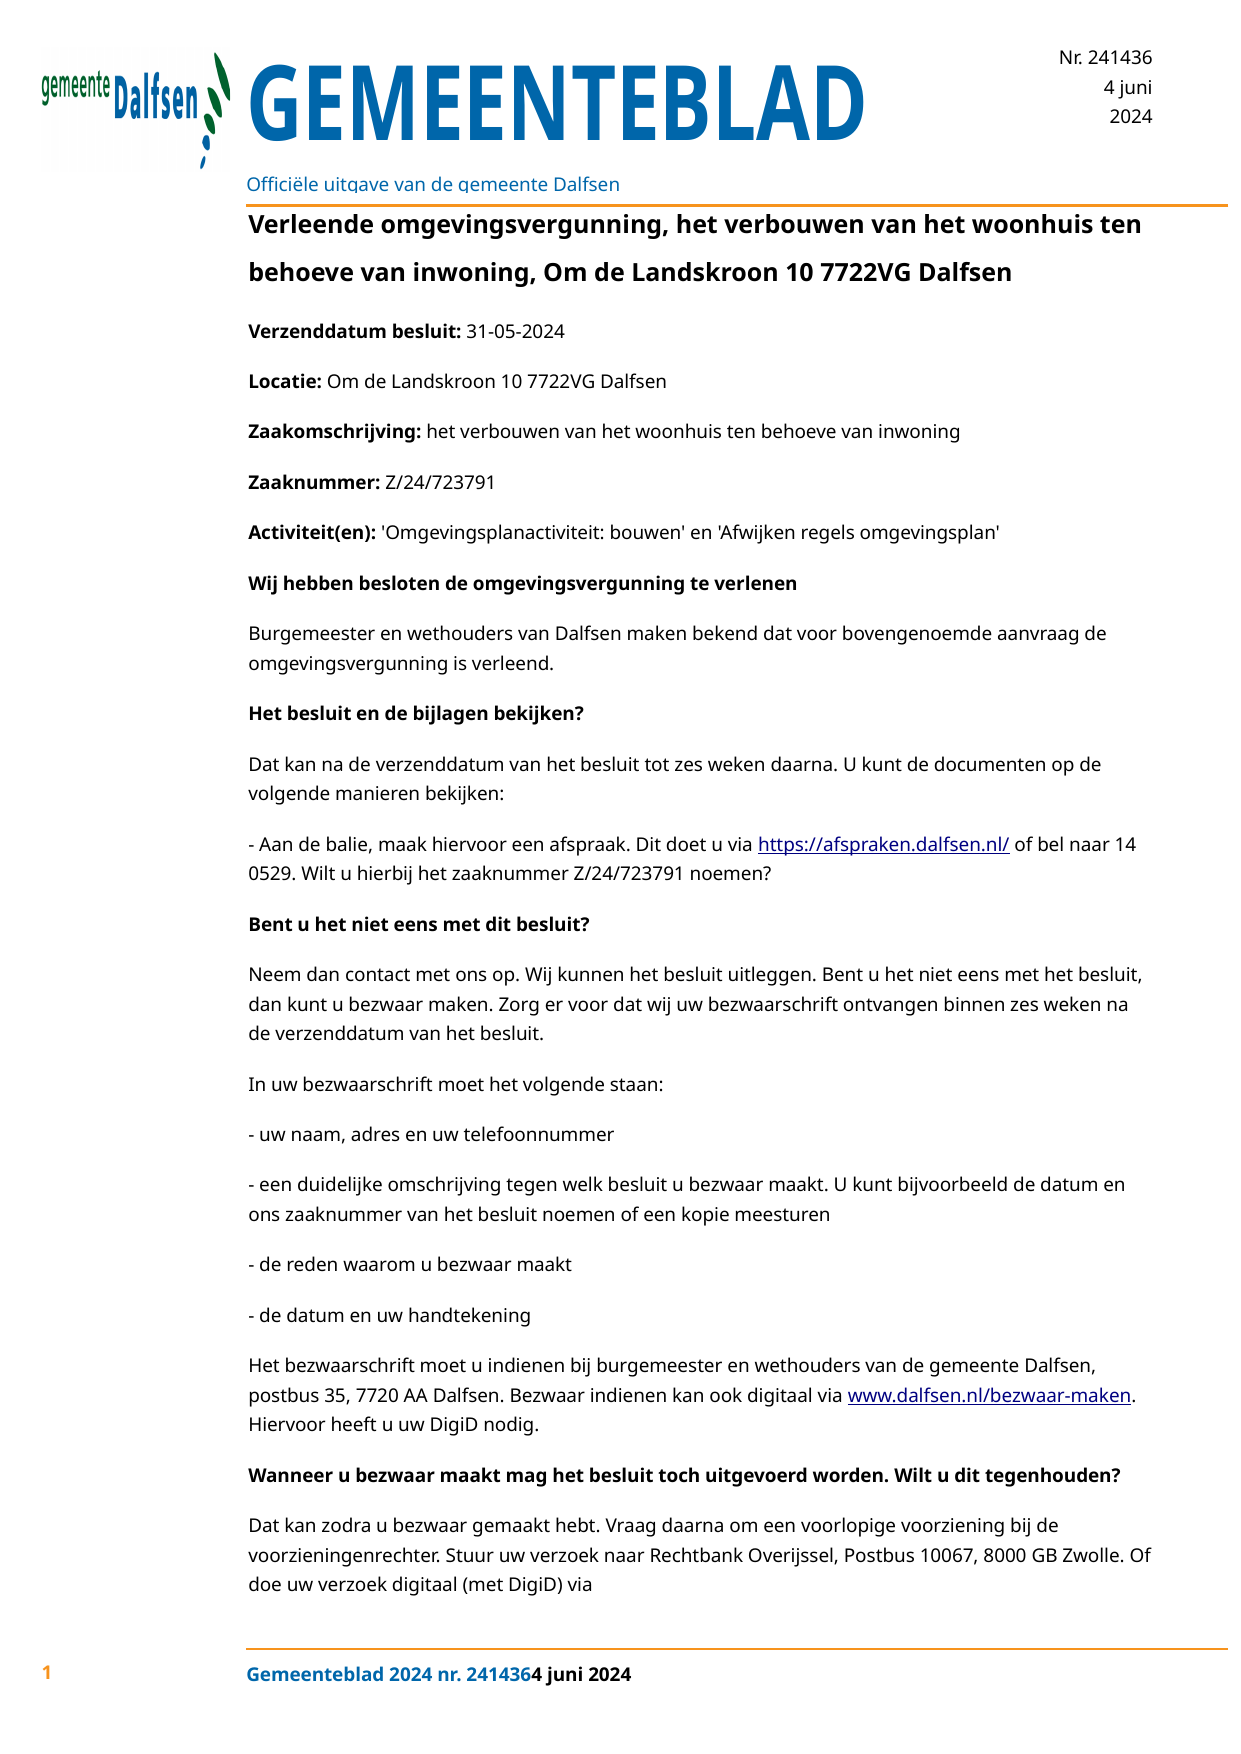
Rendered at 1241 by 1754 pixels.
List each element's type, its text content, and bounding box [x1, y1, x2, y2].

text Locatie: Om de Landskroon 10 7722VG Dalfsen [248, 368, 1152, 394]
text - een duidelijke omschrijving tegen welk besluit u bezwaar maakt. U kunt bijvoorbeeld de datum en ons zaaknummer van het besluit noemen of een kopie meesturen [248, 1172, 1152, 1227]
text Dat kan na de verzenddatum van het besluit tot zes weken daarna. U kunt de documenten op de volgende manieren bekijken: [248, 751, 1152, 806]
text Bent u het niet eens met dit besluit? [248, 911, 1152, 937]
text Neem dan contact met ons op. Wij kunnen het besluit uitleggen. Bent u het niet eens met het besluit, dan kunt u bezwaar maken. Zorg er voor dat wij uw bezwaarschrift ontvangen binnen zes weken na de verzenddatum van het besluit. [248, 961, 1152, 1046]
text Wij hebben besloten de omgevingsvergunning te verlenen [248, 570, 1152, 596]
text - de reden waarom u bezwaar maakt [248, 1252, 1152, 1277]
text Zaakomschrijving: het verbouwen van het woonhuis ten behoeve van inwoning [248, 419, 1152, 444]
text - de datum en uw handtekening [248, 1302, 1152, 1328]
text Het besluit en de bijlagen bekijken? [248, 700, 1152, 726]
text Het bezwaarschrift moet u indienen bij burgemeester en wethouders van de gemeente Dalfsen, postbus 35, 7720 AA Dalfsen. Bezwaar indienen kan ook digitaal via www.dalfsen.nl/bezwaar-maken. Hiervoor heeft u uw DigiD nodig. [248, 1352, 1152, 1437]
text - uw naam, adres en uw telefoonnummer [248, 1121, 1152, 1147]
text Verleende omgevingsvergunning, het verbouwen van het woonhuis ten behoeve van inwoning, Om de Landskroon 10 7722VG Dalfsen [248, 207, 1152, 288]
text Burgemeester en wethouders van Dalfsen maken bekend dat voor bovengenoemde aanvraag de omgevingsvergunning is verleend. [248, 620, 1152, 676]
text - Aan de balie, maak hiervoor een afspraak. Dit doet u via https://afspraken.dalfsen.nl/ of bel naar 14 0529. Wilt u hierbij het zaaknummer Z/24/723791 noemen? [248, 831, 1152, 886]
text Wanneer u bezwaar maakt mag het besluit toch uitgevoerd worden. Wilt u dit tegenhouden? [248, 1462, 1152, 1488]
text Zaaknummer: Z/24/723791 [248, 469, 1152, 495]
text Activiteit(en): 'Omgevingsplanactiviteit: bouwen' en 'Afwijken regels omgevingsplan' [248, 519, 1152, 545]
picture [41, 47, 231, 172]
text Verzenddatum besluit: 31-05-2024 [248, 318, 1152, 344]
text In uw bezwaarschrift moet het volgende staan: [248, 1071, 1152, 1097]
text Dat kan zodra u bezwaar gemaakt hebt. Vraag daarna om een voorlopige voorziening bij de voorzieningenrechter. Stuur uw verzoek naar Rechtbank Overijssel, Postbus 10067, 8000 GB Zwolle. Of doe uw verzoek digitaal (met DigiD) via [248, 1512, 1152, 1597]
